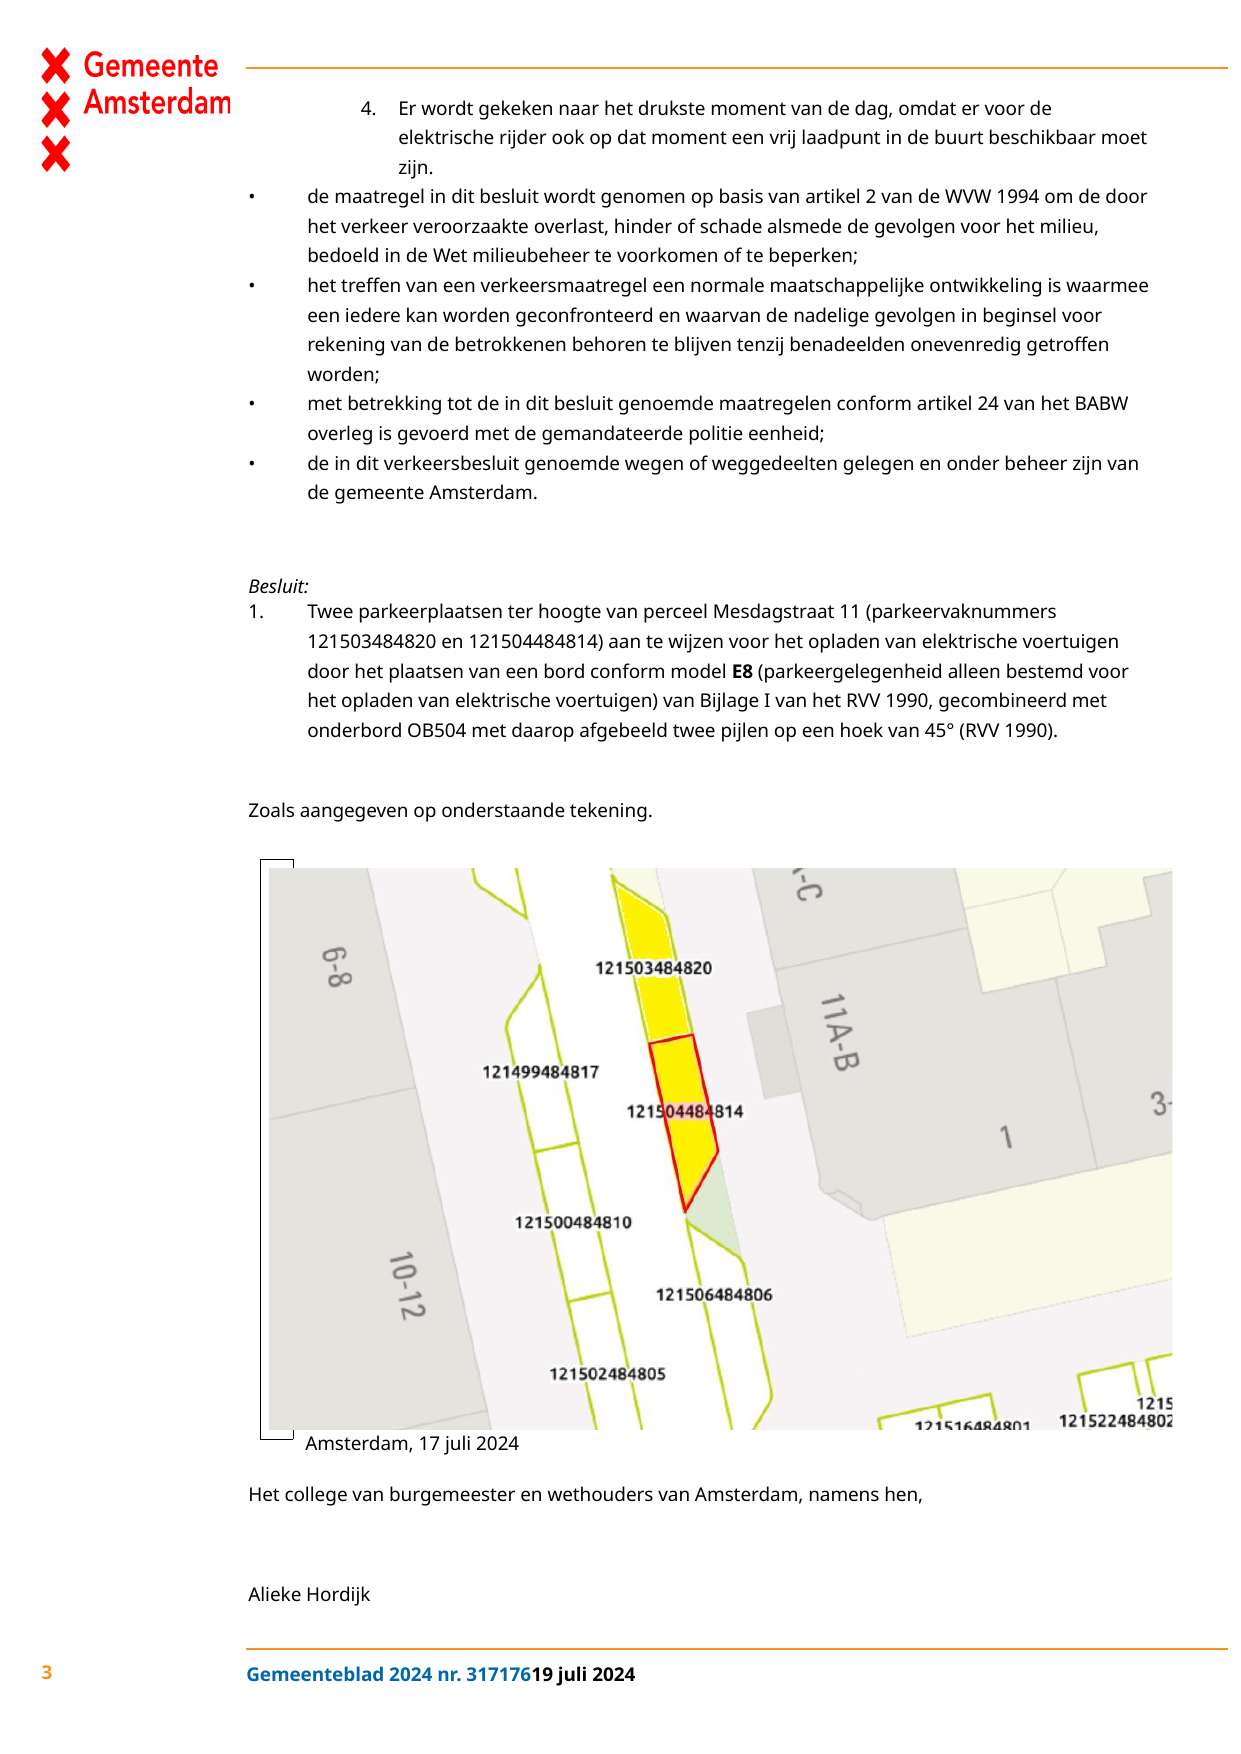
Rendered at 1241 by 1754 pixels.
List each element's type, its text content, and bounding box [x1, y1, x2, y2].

list de in dit verkeersbesluit genoemde wegen of weggedeelten gelegen en onder beheer zijn van de gemeente Amsterdam. [248, 450, 1152, 505]
list met betrekking tot de in dit besluit genoemde maatregelen conform artikel 24 van het BABW overleg is gevoerd met de gemandateerde politie eenheid; [248, 391, 1152, 446]
text Het college van burgemeester en wethouders van Amsterdam, namens hen, [248, 1481, 1152, 1507]
text Amsterdam, 17 juli 2024 [248, 847, 1152, 1456]
picture [41, 47, 231, 172]
list Er wordt gekeken naar het drukste moment van de dag, omdat er voor de elektrische rijder ook op dat moment een vrij laadpunt in de buurt beschikbaar moet zijn. [361, 95, 1152, 180]
list het treffen van een verkeersmaatregel een normale maatschappelijke ontwikkeling is waarmee een iedere kan worden geconfronteerd en waarvan de nadelige gevolgen in beginsel voor rekening van de betrokkenen behoren te blijven tenzij benadeelden onevenredig getroffen worden; [248, 272, 1152, 387]
text Alieke Hordijk [248, 1582, 1152, 1607]
text Besluit: [248, 573, 1152, 599]
list de maatregel in dit besluit wordt genomen op basis van artikel 2 van de WVW 1994 om de door het verkeer veroorzaakte overlast, hinder of schade alsmede de gevolgen voor het milieu, bedoeld in de Wet milieubeheer te voorkomen of te beperken; [248, 183, 1152, 268]
text Zoals aangegeven op onderstaande tekening. [248, 797, 1152, 823]
picture [268, 868, 1173, 1430]
list Twee parkeerplaatsen ter hoogte van perceel Mesdagstraat 11 (parkeervaknummers 121503484820 en 121504484814) aan te wijzen voor het opladen van elektrische voertuigen door het plaatsen van een bord conform model E8 (parkeergelegenheid alleen bestemd voor het opladen van elektrische voertuigen) van Bijlage I van het RVV 1990, gecombineerd met onderbord OB504 met daarop afgebeeld twee pijlen op een hoek van 45° (RVV 1990). [248, 599, 1152, 743]
